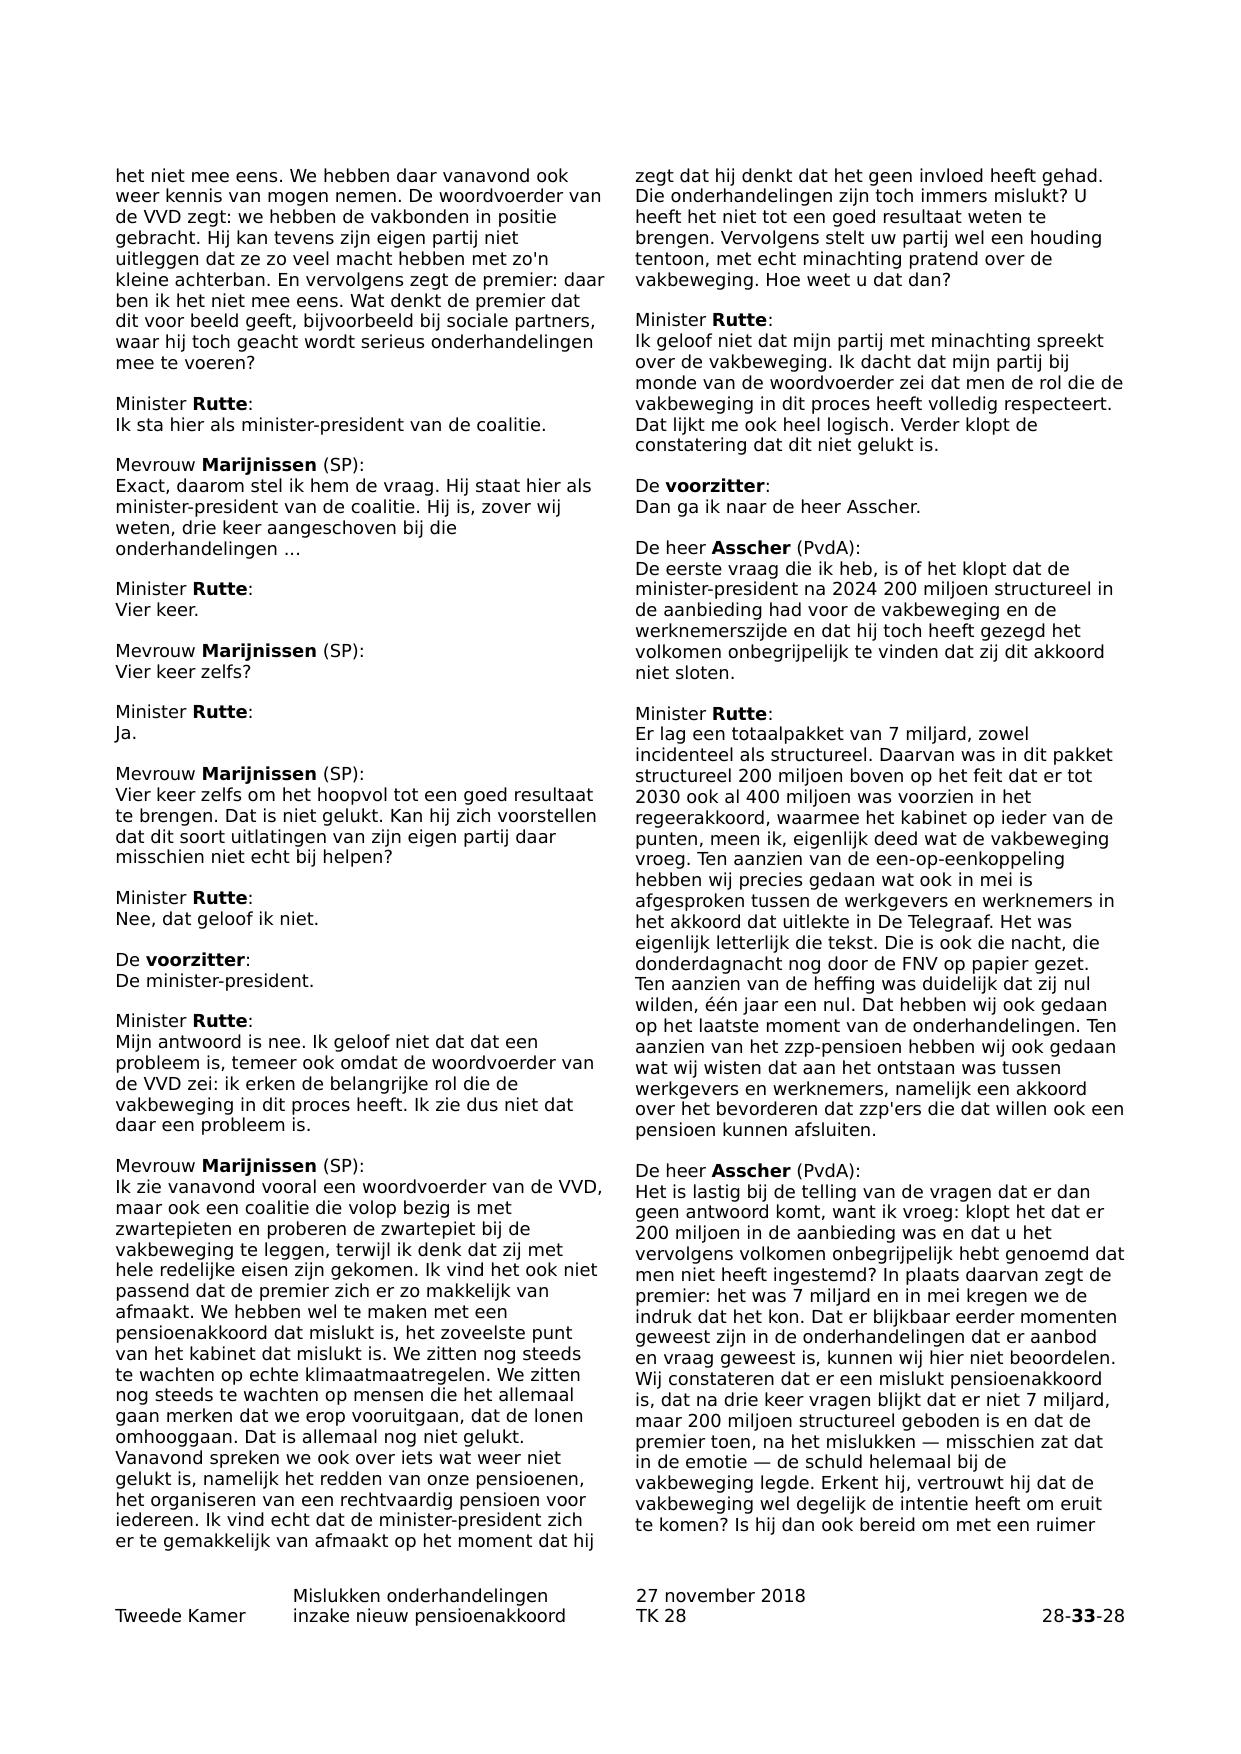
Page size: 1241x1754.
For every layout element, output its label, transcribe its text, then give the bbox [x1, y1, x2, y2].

text Vier keer. [115, 600, 605, 621]
text Minister Rutte: [115, 1011, 605, 1032]
text Mevrouw Marijnissen (SP): [115, 1156, 605, 1177]
text Minister Rutte: [115, 888, 605, 909]
text Er lag een totaalpakket van 7 miljard, zowel incidenteel als structureel. Daarvan was in dit pakket structureel 200 miljoen boven op het feit dat er tot 2030 ook al 400 miljoen was voorzien in het regeerakkoord, waarmee het kabinet op ieder van de punten, meen ik, eigenlijk deed wat de vakbeweging vroeg. Ten aanzien van de een-op-eenkoppeling hebben wij precies gedaan wat ook in mei is afgesproken tussen de werkgevers en werknemers in het akkoord dat uitlekte in De Telegraaf. Het was eigenlijk letterlijk die tekst. Die is ook die nacht, die donderdagnacht nog door de FNV op papier gezet. Ten aanzien van de heffing was duidelijk dat zij nul wilden, één jaar een nul. Dat hebben wij ook gedaan op het laatste moment van de onderhandelingen. Ten aanzien van het zzp-pensioen hebben wij ook gedaan wat wij wisten dat aan het ontstaan was tussen werkgevers en werknemers, namelijk een akkoord over het bevorderen dat zzp'ers die dat willen ook een pensioen kunnen afsluiten. [635, 724, 1125, 1141]
text Mijn antwoord is nee. Ik geloof niet dat dat een probleem is, temeer ook omdat de woordvoerder van de VVD zei: ik erken de belangrijke rol die de vakbeweging in dit proces heeft. Ik zie dus niet dat daar een probleem is. [115, 1032, 605, 1136]
text Mevrouw Marijnissen (SP): [115, 641, 605, 662]
text De minister-president. [115, 970, 605, 991]
text Minister Rutte: [115, 702, 605, 723]
text Nee, dat geloof ik niet. [115, 909, 605, 929]
text De voorzitter: [635, 476, 1125, 497]
text Mevrouw Marijnissen (SP): [115, 764, 605, 785]
text zegt dat hij denkt dat het geen invloed heeft gehad. Die onderhandelingen zijn toch immers mislukt? U heeft het niet tot een goed resultaat weten te brengen. Vervolgens stelt uw partij wel een houding tentoon, met echt minachting pratend over de vakbeweging. Hoe weet u dat dan? [635, 165, 1125, 290]
text Vier keer zelfs om het hoopvol tot een goed resultaat te brengen. Dat is niet gelukt. Kan hij zich voorstellen dat dit soort uitlatingen van zijn eigen partij daar misschien niet echt bij helpen? [115, 785, 605, 868]
text De voorzitter: [115, 949, 605, 970]
text De heer Asscher (PvdA): [635, 1161, 1125, 1181]
text Exact, daarom stel ik hem de vraag. Hij staat hier als minister-president van de coalitie. Hij is, zover wij weten, drie keer aangeschoven bij die onderhandelingen ... [115, 476, 605, 559]
text Het is lastig bij de telling van de vragen dat er dan geen antwoord komt, want ik vroeg: klopt het dat er 200 miljoen in de aanbieding was en dat u het vervolgens volkomen onbegrijpelijk hebt genoemd dat men niet heeft ingestemd? In plaats daarvan zegt de premier: het was 7 miljard en in mei kregen we de indruk dat het kon. Dat er blijkbaar eerder momenten geweest zijn in de onderhandelingen dat er aanbod en vraag geweest is, kunnen wij hier niet beoordelen. Wij constateren dat er een mislukt pensioenakkoord is, dat na drie keer vragen blijkt dat er niet 7 miljard, maar 200 miljoen structureel geboden is en dat de premier toen, na het mislukken — misschien zat dat in de emotie — de schuld helemaal bij de vakbeweging legde. Erkent hij, vertrouwt hij dat de vakbeweging wel degelijk de intentie heeft om eruit te komen? Is hij dan ook bereid om met een ruimer [635, 1181, 1125, 1536]
text Minister Rutte: [115, 579, 605, 600]
text Minister Rutte: [635, 310, 1125, 331]
text De heer Asscher (PvdA): [635, 538, 1125, 558]
text De eerste vraag die ik heb, is of het klopt dat de minister-president na 2024 200 miljoen structureel in de aanbieding had voor de vakbeweging en de werknemerszijde en dat hij toch heeft gezegd het volkomen onbegrijpelijk te vinden dat zij dit akkoord niet sloten. [635, 558, 1125, 683]
text Ik zie vanavond vooral een woordvoerder van de VVD, maar ook een coalitie die volop bezig is met zwartepieten en proberen de zwartepiet bij de vakbeweging te leggen, terwijl ik denk dat zij met hele redelijke eisen zijn gekomen. Ik vind het ook niet passend dat de premier zich er zo makkelijk van afmaakt. We hebben wel te maken met een pensioenakkoord dat mislukt is, het zoveelste punt van het kabinet dat mislukt is. We zitten nog steeds te wachten op echte klimaatmaatregelen. We zitten nog steeds te wachten op mensen die het allemaal gaan merken dat we erop vooruitgaan, dat de lonen omhooggaan. Dat is allemaal nog niet gelukt. Vanavond spreken we ook over iets wat weer niet gelukt is, namelijk het redden van onze pensioenen, het organiseren van een rechtvaardig pensioen voor iedereen. Ik vind echt dat de minister-president zich er te gemakkelijk van afmaakt op het moment dat hij [115, 1177, 605, 1552]
text Ik geloof niet dat mijn partij met minachting spreekt over de vakbeweging. Ik dacht dat mijn partij bij monde van de woordvoerder zei dat men de rol die de vakbeweging in dit proces heeft volledig respecteert. Dat lijkt me ook heel logisch. Verder klopt de constatering dat dit niet gelukt is. [635, 331, 1125, 456]
text Ik sta hier als minister-president van de coalitie. [115, 414, 605, 435]
text Ja. [115, 723, 605, 744]
text Mevrouw Marijnissen (SP): [115, 455, 605, 476]
text het niet mee eens. We hebben daar vanavond ook weer kennis van mogen nemen. De woordvoerder van de VVD zegt: we hebben de vakbonden in positie gebracht. Hij kan tevens zijn eigen partij niet uitleggen dat ze zo veel macht hebben met zo'n kleine achterban. En vervolgens zegt de premier: daar ben ik het niet mee eens. Wat denkt de premier dat dit voor beeld geeft, bijvoorbeeld bij sociale partners, waar hij toch geacht wordt serieus onderhandelingen mee te voeren? [115, 165, 605, 374]
text Dan ga ik naar de heer Asscher. [635, 497, 1125, 518]
text Vier keer zelfs? [115, 662, 605, 682]
text Minister Rutte: [635, 703, 1125, 724]
text Minister Rutte: [115, 394, 605, 414]
